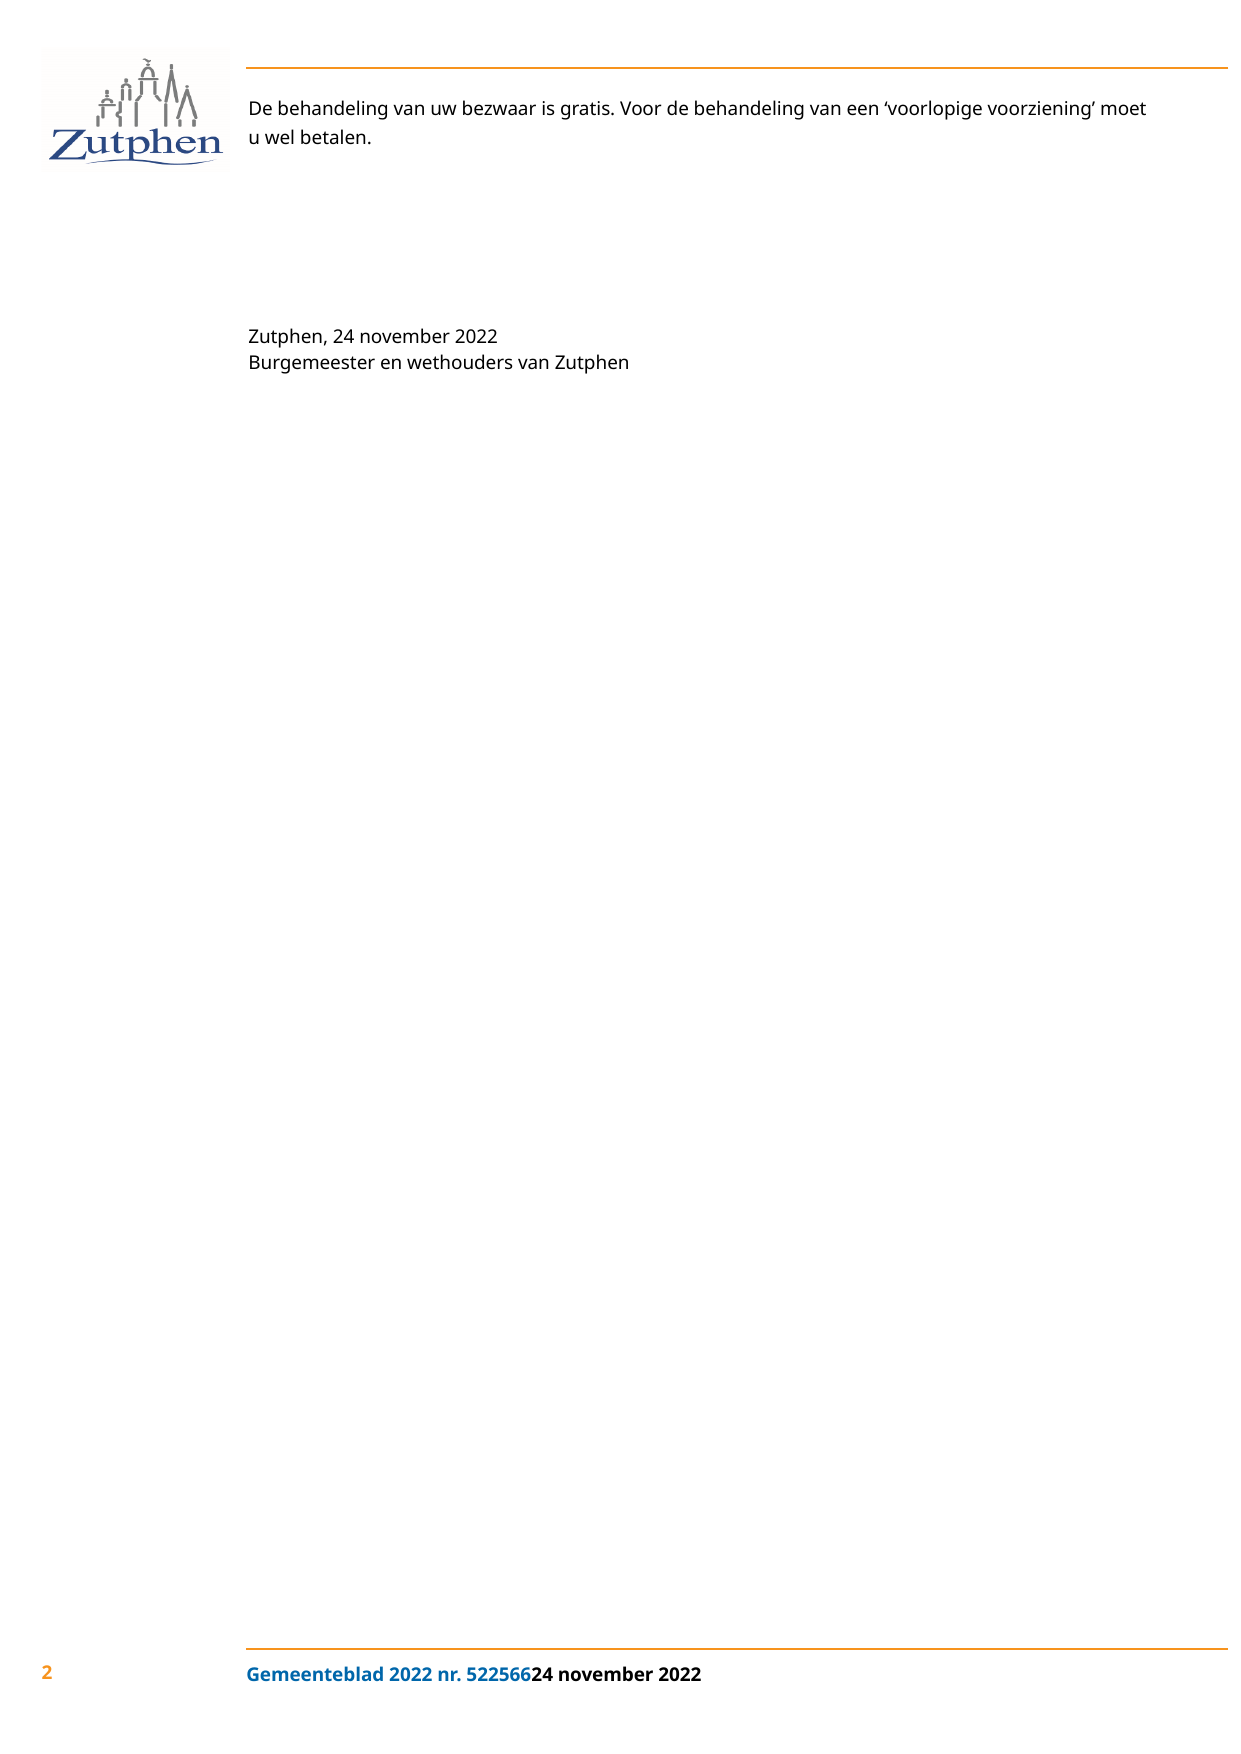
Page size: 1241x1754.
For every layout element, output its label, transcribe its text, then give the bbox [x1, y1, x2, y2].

text Zutphen, 24 november 2022 [248, 323, 1152, 349]
text Burgemeester en wethouders van Zutphen [248, 349, 1152, 375]
picture [41, 47, 231, 172]
text De behandeling van uw bezwaar is gratis. Voor de behandeling van een ‘voorlopige voorziening’ moet u wel betalen. [248, 95, 1152, 150]
